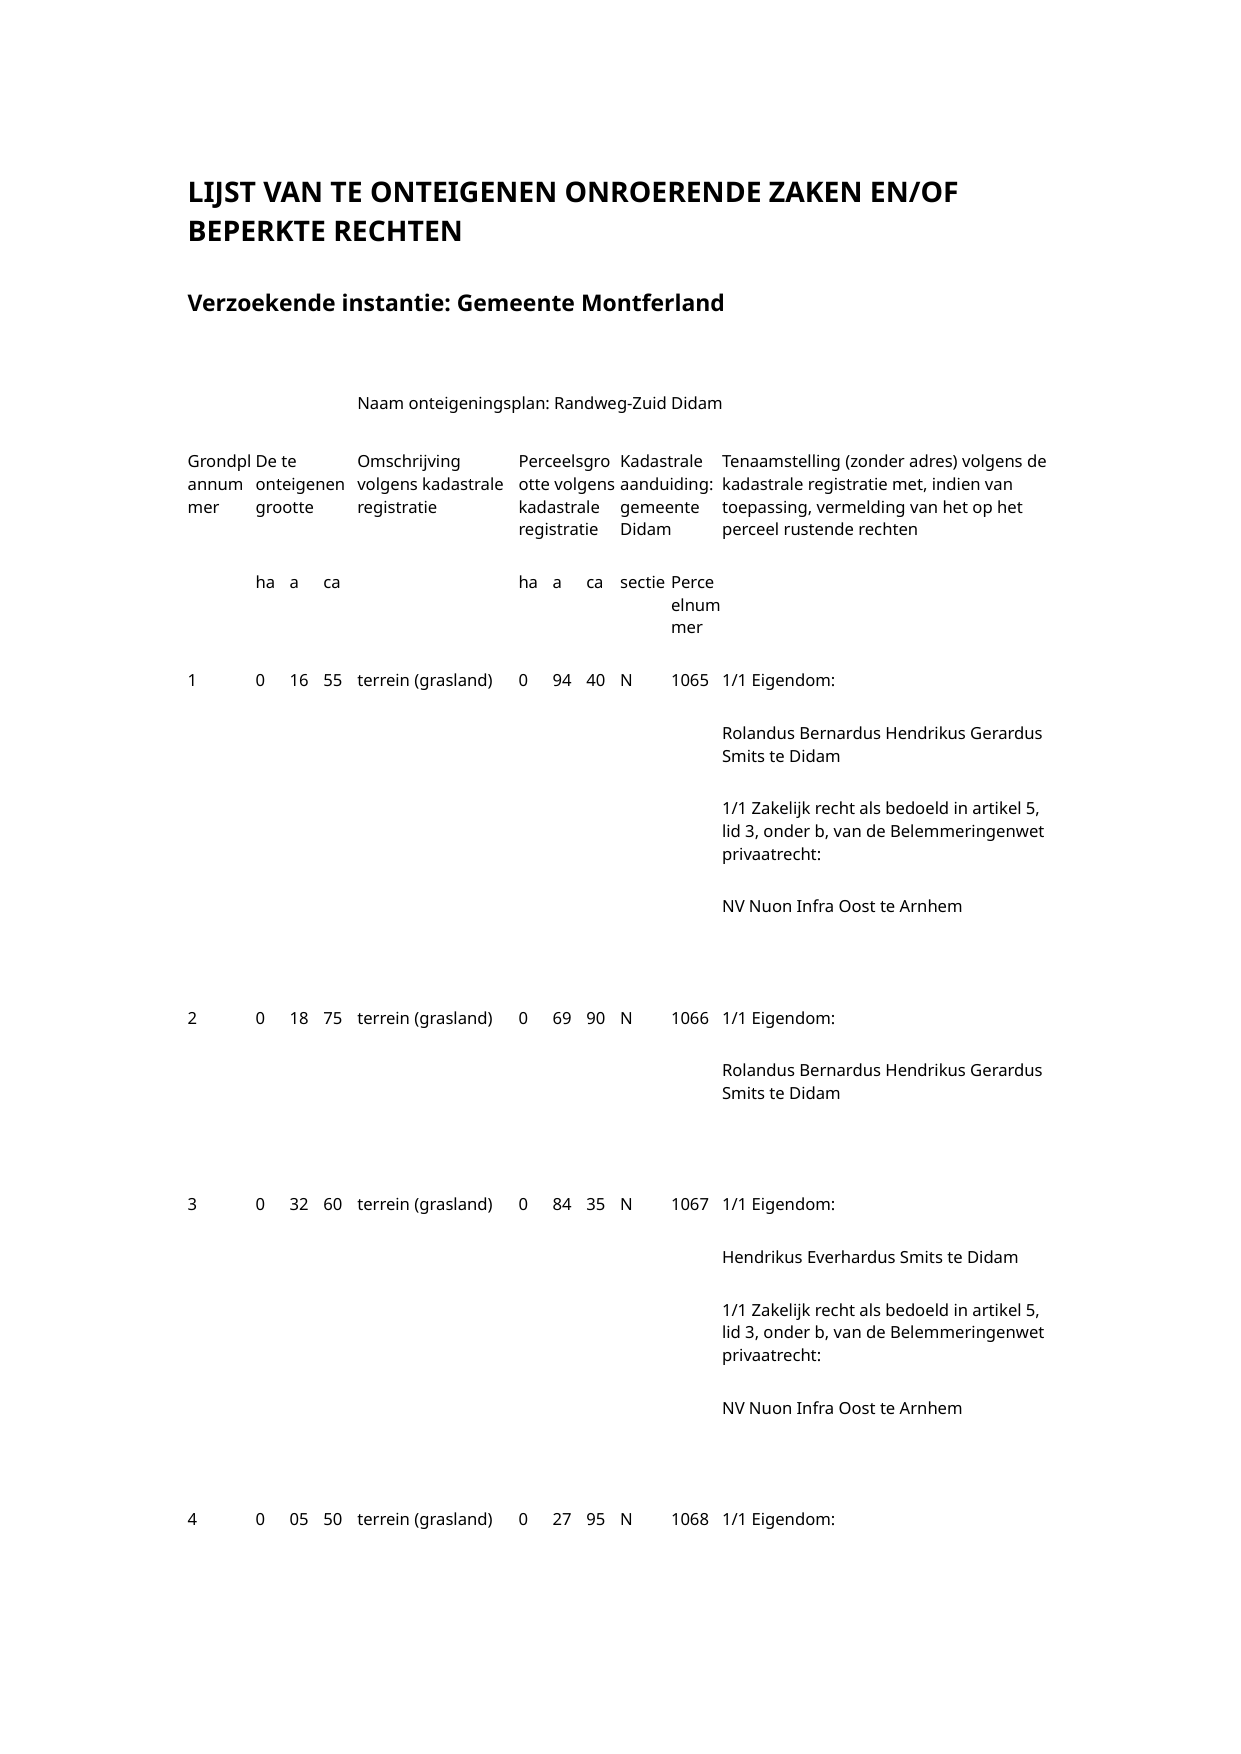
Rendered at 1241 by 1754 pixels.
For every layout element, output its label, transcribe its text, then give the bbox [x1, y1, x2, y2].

table_cell 40 [586, 669, 620, 948]
subtitle LIJST VAN TE ONTEIGENEN ONROERENDE ZAKEN EN/OF BEPERKTE RECHTEN [187, 172, 1053, 250]
table_cell [671, 1134, 722, 1193]
table_cell 1067 [671, 1193, 722, 1449]
table_cell a [552, 571, 586, 669]
table_cell Grondplannummer [188, 450, 255, 669]
table_cell 69 [552, 1006, 586, 1134]
table_header [188, 391, 357, 450]
table_cell Kadastrale aanduiding: gemeente Didam [620, 450, 722, 571]
table_cell [289, 1449, 323, 1507]
table_cell 35 [586, 1193, 620, 1449]
table_cell terrein (grasland) [357, 1006, 518, 1134]
table_cell Perceelnummer [671, 571, 722, 669]
table_cell terrein (grasland) [357, 1193, 518, 1449]
table_cell [620, 948, 671, 1006]
table_cell N [620, 1006, 671, 1134]
table_cell a [289, 571, 323, 669]
table_cell 05 [289, 1508, 323, 1560]
table_cell [188, 1134, 255, 1193]
table_cell 1/1 Eigendom: [722, 1508, 1053, 1560]
table_cell [255, 948, 289, 1006]
table_header Naam onteigeningsplan: Randweg-Zuid Didam [357, 391, 1053, 450]
table_cell ha [518, 571, 552, 669]
table_cell terrein (grasland) [357, 669, 518, 948]
table_cell 1 [188, 669, 255, 948]
table_cell [289, 1134, 323, 1193]
table_cell [671, 948, 722, 1006]
table_cell N [620, 1508, 671, 1560]
table_cell [722, 1449, 1053, 1507]
table_cell [586, 948, 620, 1006]
table_cell 18 [289, 1006, 323, 1134]
table_cell [671, 1449, 722, 1507]
table_cell ca [586, 571, 620, 669]
table_cell [323, 948, 357, 1006]
table_cell 90 [586, 1006, 620, 1134]
table_cell 94 [552, 669, 586, 948]
subtitle Verzoekende instantie: Gemeente Montferland [187, 287, 1053, 318]
table_cell 1068 [671, 1508, 722, 1560]
table_cell [255, 1134, 289, 1193]
table_cell 32 [289, 1193, 323, 1449]
table_cell Perceelsgrootte volgens kadastrale registratie [518, 450, 620, 571]
table_cell 27 [552, 1508, 586, 1560]
table_cell 0 [518, 1006, 552, 1134]
table_cell 75 [323, 1006, 357, 1134]
table_cell 95 [586, 1508, 620, 1560]
table_cell [357, 1449, 518, 1507]
table_cell 0 [255, 1508, 289, 1560]
table_cell [620, 1449, 671, 1507]
table_cell ha [255, 571, 289, 669]
table_cell [586, 1449, 620, 1507]
table_cell 0 [518, 1193, 552, 1449]
table_cell 0 [255, 1193, 289, 1449]
table_cell Omschrijving volgens kadastrale registratie [357, 450, 518, 669]
table_cell [620, 1134, 671, 1193]
table_cell 0 [255, 1006, 289, 1134]
table_cell 1/1 Eigendom: Hendrikus Everhardus Smits te Didam 1/1 Zakelijk recht als bedoeld in artikel 5, lid 3, onder b, van de Belemmeringenwet privaatrecht: NV Nuon Infra Oost te Arnhem [722, 1193, 1053, 1449]
table_cell [255, 1449, 289, 1507]
table_cell 0 [518, 1508, 552, 1560]
table_cell [552, 1134, 586, 1193]
table_cell N [620, 1193, 671, 1449]
table_cell [552, 948, 586, 1006]
table_cell [357, 948, 518, 1006]
table_cell 84 [552, 1193, 586, 1449]
table_cell 55 [323, 669, 357, 948]
table_cell [188, 1449, 255, 1507]
table_cell N [620, 669, 671, 948]
table_cell Tenaamstelling (zonder adres) volgens de kadastrale registratie met, indien van toepassing, vermelding van het op het perceel rustende rechten [722, 450, 1053, 669]
table_cell 60 [323, 1193, 357, 1449]
table_cell 0 [518, 669, 552, 948]
table_cell 1/1 Eigendom: Rolandus Bernardus Hendrikus Gerardus Smits te Didam 1/1 Zakelijk recht als bedoeld in artikel 5, lid 3, onder b, van de Belemmeringenwet privaatrecht: NV Nuon Infra Oost te Arnhem [722, 669, 1053, 948]
table_cell 1/1 Eigendom: Rolandus Bernardus Hendrikus Gerardus Smits te Didam [722, 1006, 1053, 1134]
table_cell 3 [188, 1193, 255, 1449]
table_cell [586, 1134, 620, 1193]
table_cell 50 [323, 1508, 357, 1560]
table_cell [518, 1134, 552, 1193]
table_cell sectie [620, 571, 671, 669]
table_cell [323, 1449, 357, 1507]
table_cell De te onteigenen grootte [255, 450, 357, 571]
table_cell 2 [188, 1006, 255, 1134]
table_cell [722, 948, 1053, 1006]
table_cell terrein (grasland) [357, 1508, 518, 1560]
table_cell [323, 1134, 357, 1193]
table_cell [289, 948, 323, 1006]
table_cell [518, 1449, 552, 1507]
table_cell 1066 [671, 1006, 722, 1134]
table_cell 16 [289, 669, 323, 948]
table_cell [722, 1134, 1053, 1193]
table_cell ca [323, 571, 357, 669]
table_cell [357, 1134, 518, 1193]
table_cell 1065 [671, 669, 722, 948]
table_cell [518, 948, 552, 1006]
table_cell [552, 1449, 586, 1507]
table_cell 0 [255, 669, 289, 948]
table_cell 4 [188, 1508, 255, 1560]
table_cell [188, 948, 255, 1006]
